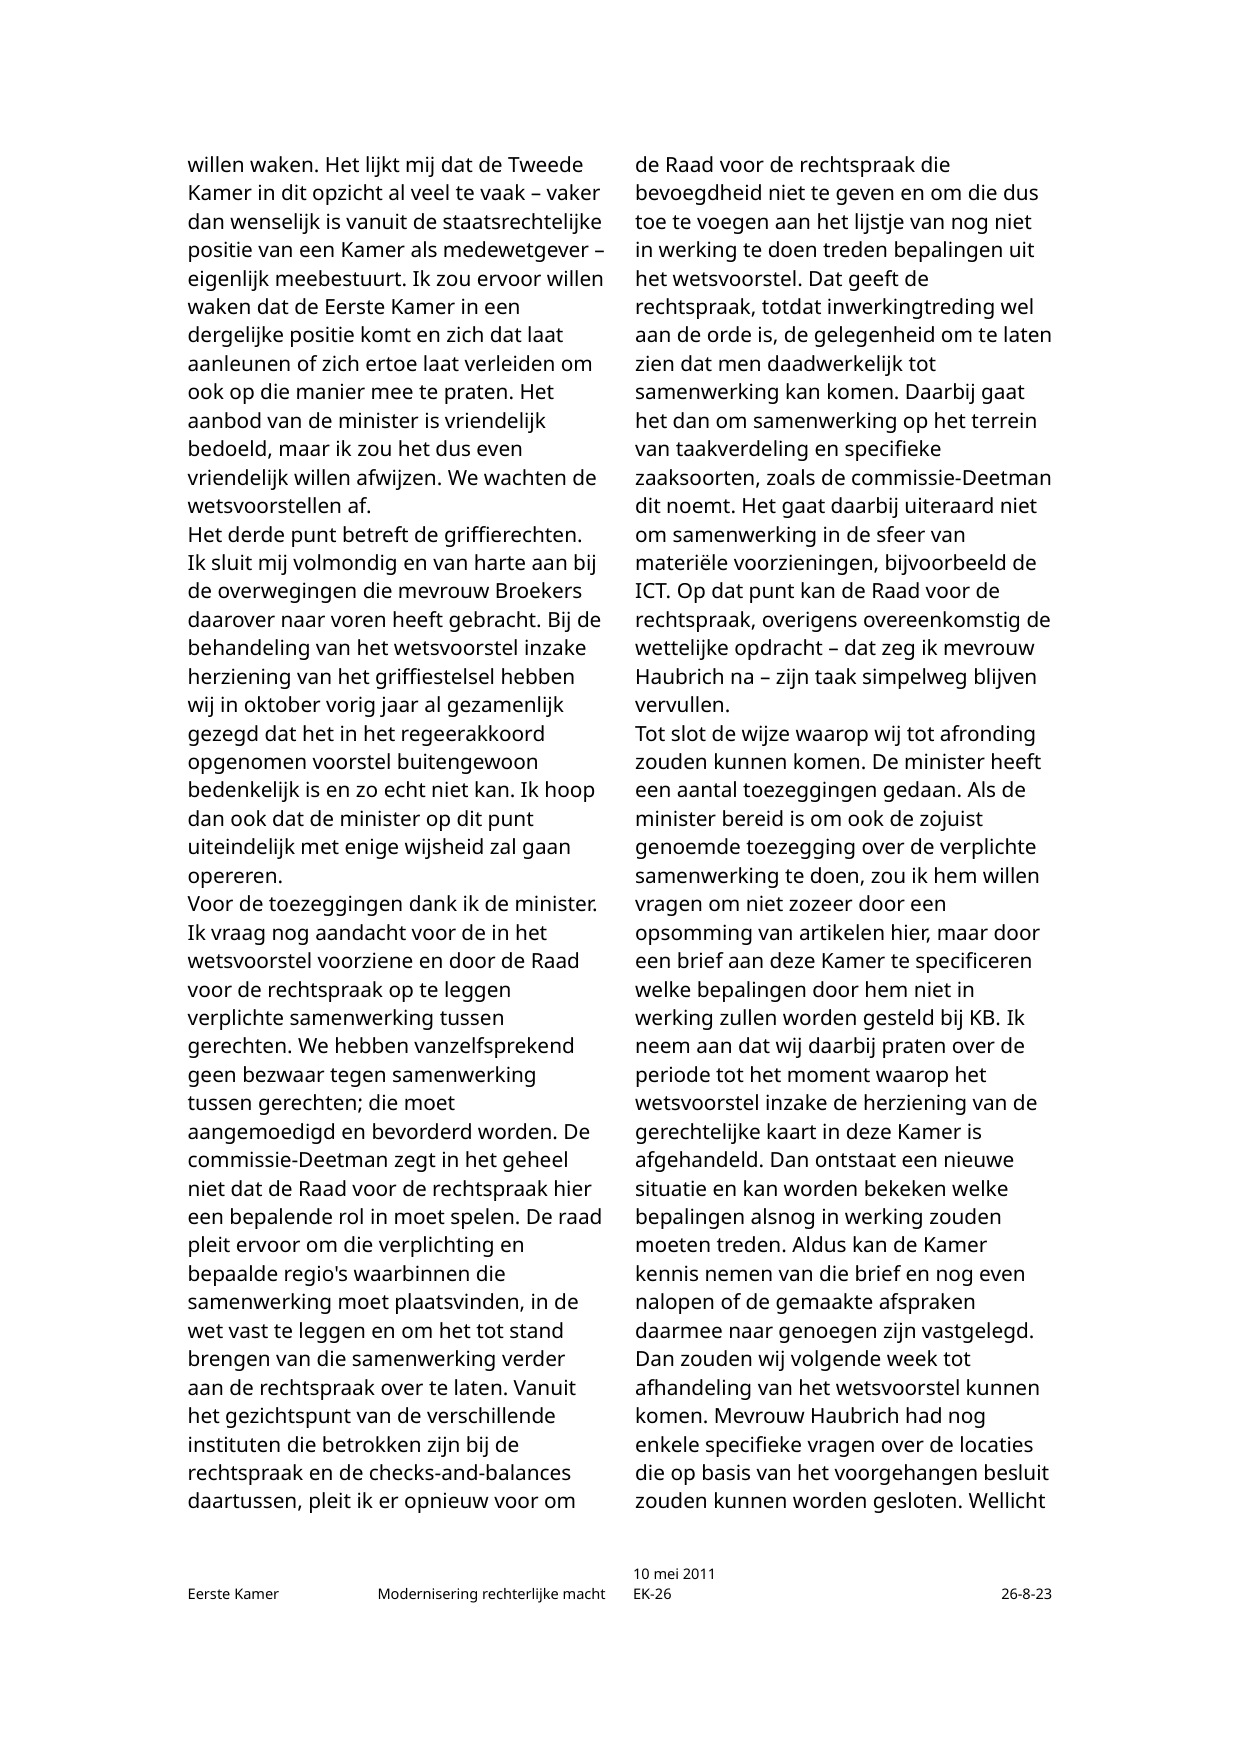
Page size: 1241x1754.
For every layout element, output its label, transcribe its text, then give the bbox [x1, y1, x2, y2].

text willen waken. Het lijkt mij dat de Tweede Kamer in dit opzicht al veel te vaak – vaker dan wenselijk is vanuit de staatsrechtelijke positie van een Kamer als medewetgever – eigenlijk meebestuurt. Ik zou ervoor willen waken dat de Eerste Kamer in een dergelijke positie komt en zich dat laat aanleunen of zich ertoe laat verleiden om ook op die manier mee te praten. Het aanbod van de minister is vriendelijk bedoeld, maar ik zou het dus even vriendelijk willen afwijzen. We wachten de wetsvoorstellen af. [187, 150, 605, 520]
text Het derde punt betreft de griffierechten. Ik sluit mij volmondig en van harte aan bij de overwegingen die mevrouw Broekers daarover naar voren heeft gebracht. Bij de behandeling van het wetsvoorstel inzake herziening van het griffiestelsel hebben wij in oktober vorig jaar al gezamenlijk gezegd dat het in het regeerakkoord opgenomen voorstel buitengewoon bedenkelijk is en zo echt niet kan. Ik hoop dan ook dat de minister op dit punt uiteindelijk met enige wijsheid zal gaan opereren. [187, 520, 605, 889]
text de Raad voor de rechtspraak die bevoegdheid niet te geven en om die dus toe te voegen aan het lijstje van nog niet in werking te doen treden bepalingen uit het wetsvoorstel. Dat geeft de rechtspraak, totdat inwerkingtreding wel aan de orde is, de gelegenheid om te laten zien dat men daadwerkelijk tot samenwerking kan komen. Daarbij gaat het dan om samenwerking op het terrein van taakverdeling en specifieke zaaksoorten, zoals de commissie-Deetman dit noemt. Het gaat daarbij uiteraard niet om samenwerking in de sfeer van materiële voorzieningen, bijvoorbeeld de ICT. Op dat punt kan de Raad voor de rechtspraak, overigens overeenkomstig de wettelijke opdracht – dat zeg ik mevrouw Haubrich na – zijn taak simpelweg blijven vervullen. [635, 150, 1053, 719]
text Voor de toezeggingen dank ik de minister. Ik vraag nog aandacht voor de in het wetsvoorstel voorziene en door de Raad voor de rechtspraak op te leggen verplichte samenwerking tussen gerechten. We hebben vanzelfsprekend geen bezwaar tegen samenwerking tussen gerechten; die moet aangemoedigd en bevorderd worden. De commissie-Deetman zegt in het geheel niet dat de Raad voor de rechtspraak hier een bepalende rol in moet spelen. De raad pleit ervoor om die verplichting en bepaalde regio's waarbinnen die samenwerking moet plaatsvinden, in de wet vast te leggen en om het tot stand brengen van die samenwerking verder aan de rechtspraak over te laten. Vanuit het gezichtspunt van de verschillende instituten die betrokken zijn bij de rechtspraak en de checks-and-balances daartussen, pleit ik er opnieuw voor om [187, 889, 605, 1515]
text Tot slot de wijze waarop wij tot afronding zouden kunnen komen. De minister heeft een aantal toezeggingen gedaan. Als de minister bereid is om ook de zojuist genoemde toezegging over de verplichte samenwerking te doen, zou ik hem willen vragen om niet zozeer door een opsomming van artikelen hier, maar door een brief aan deze Kamer te specificeren welke bepalingen door hem niet in werking zullen worden gesteld bij KB. Ik neem aan dat wij daarbij praten over de periode tot het moment waarop het wetsvoorstel inzake de herziening van de gerechtelijke kaart in deze Kamer is afgehandeld. Dan ontstaat een nieuwe situatie en kan worden bekeken welke bepalingen alsnog in werking zouden moeten treden. Aldus kan de Kamer kennis nemen van die brief en nog even nalopen of de gemaakte afspraken daarmee naar genoegen zijn vastgelegd. Dan zouden wij volgende week tot afhandeling van het wetsvoorstel kunnen komen. Mevrouw Haubrich had nog enkele specifieke vragen over de locaties die op basis van het voorgehangen besluit zouden kunnen worden gesloten. Wellicht [635, 719, 1053, 1515]
